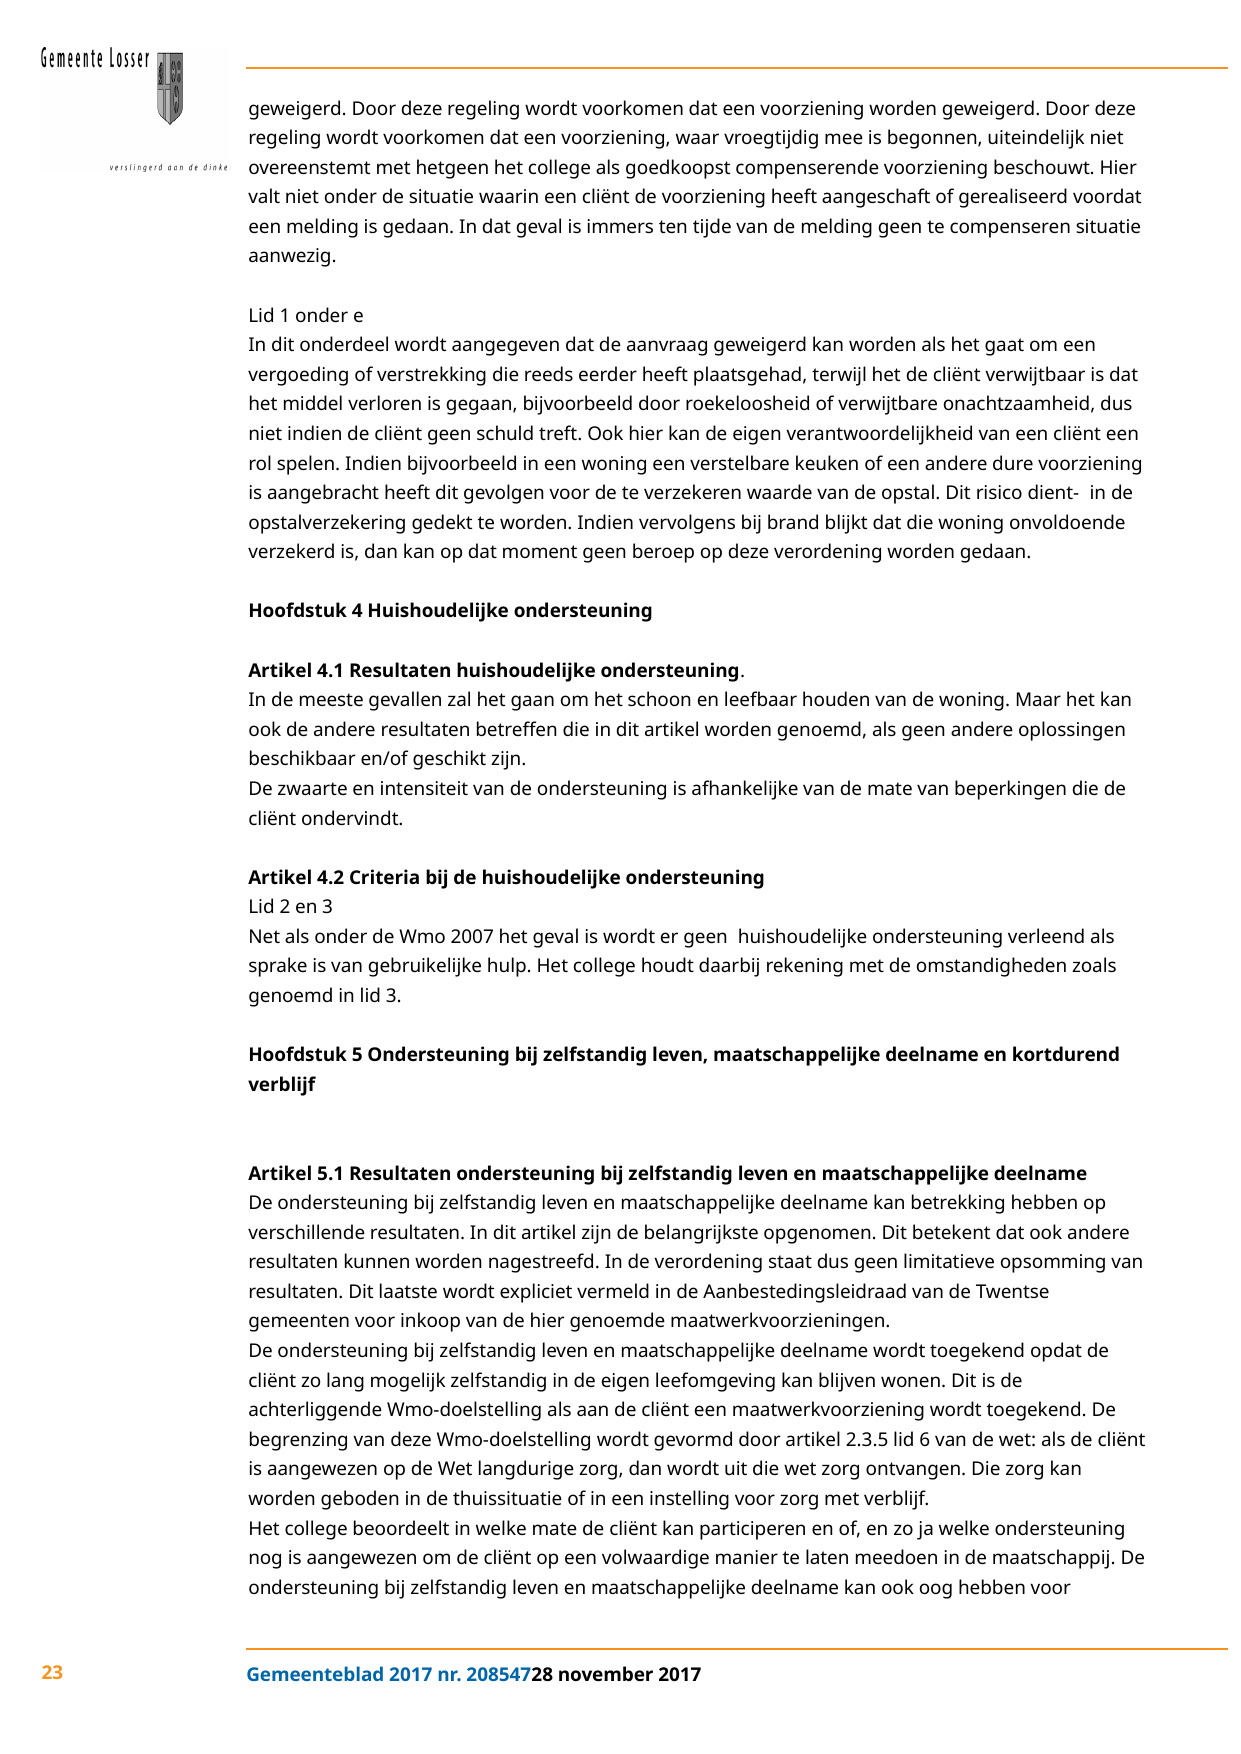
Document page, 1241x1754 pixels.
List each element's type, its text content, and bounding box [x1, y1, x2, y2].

text Net als onder de Wmo 2007 het geval is wordt er geen huishoudelijke ondersteuning verleend als sprake is van gebruikelijke hulp. Het college houdt daarbij rekening met de omstandigheden zoals genoemd in lid 3. [248, 923, 1152, 1008]
text Hoofdstuk 4 Huishoudelijke ondersteuning [248, 598, 1152, 623]
text De ondersteuning bij zelfstandig leven en maatschappelijke deelname kan betrekking hebben op verschillende resultaten. In dit artikel zijn de belangrijkste opgenomen. Dit betekent dat ook andere resultaten kunnen worden nagestreefd. In de verordening staat dus geen limitatieve opsomming van resultaten. Dit laatste wordt expliciet vermeld in de Aanbestedingsleidraad van de Twentse gemeenten voor inkoop van de hier genoemde maatwerkvoorzieningen. [248, 1189, 1152, 1333]
text In de meeste gevallen zal het gaan om het schoon en leefbaar houden van de woning. Maar het kan ook de andere resultaten betreffen die in dit artikel worden genoemd, als geen andere oplossingen beschikbaar en/of geschikt zijn. [248, 686, 1152, 771]
text Artikel 4.1 Resultaten huishoudelijke ondersteuning. [248, 657, 1152, 683]
text Artikel 5.1 Resultaten ondersteuning bij zelfstandig leven en maatschappelijke deelname [248, 1160, 1152, 1186]
text geweigerd. Door deze regeling wordt voorkomen dat een voorziening worden geweigerd. Door deze regeling wordt voorkomen dat een voorziening, waar vroegtijdig mee is begonnen, uiteindelijk niet overeenstemt met hetgeen het college als goedkoopst compenserende voorziening beschouwt. Hier valt niet onder de situatie waarin een cliënt de voorziening heeft aangeschaft of gerealiseerd voordat een melding is gedaan. In dat geval is immers ten tijde van de melding geen te compenseren situatie aanwezig. [248, 95, 1152, 268]
picture [41, 47, 231, 172]
text Lid 2 en 3 [248, 893, 1152, 919]
text De zwaarte en intensiteit van de ondersteuning is afhankelijke van de mate van beperkingen die de cliënt ondervindt. [248, 775, 1152, 831]
text Hoofdstuk 5 Ondersteuning bij zelfstandig leven, maatschappelijke deelname en kortdurend verblijf [248, 1041, 1152, 1097]
text Lid 1 onder e [248, 302, 1152, 328]
text Artikel 4.2 Criteria bij de huishoudelijke ondersteuning [248, 864, 1152, 890]
text De ondersteuning bij zelfstandig leven en maatschappelijke deelname wordt toegekend opdat de cliënt zo lang mogelijk zelfstandig in de eigen leefomgeving kan blijven wonen. Dit is de achterliggende Wmo-doelstelling als aan de cliënt een maatwerkvoorziening wordt toegekend. De begrenzing van deze Wmo-doelstelling wordt gevormd door artikel 2.3.5 lid 6 van de wet: als de cliënt is aangewezen op de Wet langdurige zorg, dan wordt uit die wet zorg ontvangen. Die zorg kan worden geboden in de thuissituatie of in een instelling voor zorg met verblijf. [248, 1337, 1152, 1511]
text In dit onderdeel wordt aangegeven dat de aanvraag geweigerd kan worden als het gaat om een vergoeding of verstrekking die reeds eerder heeft plaatsgehad, terwijl het de cliënt verwijtbaar is dat het middel verloren is gegaan, bijvoorbeeld door roekeloosheid of verwijtbare onachtzaamheid, dus niet indien de cliënt geen schuld treft. Ook hier kan de eigen verantwoordelijkheid van een cliënt een rol spelen. Indien bijvoorbeeld in een woning een verstelbare keuken of een andere dure voorziening is aangebracht heeft dit gevolgen voor de te verzekeren waarde van de opstal. Dit risico dient- in de opstalverzekering gedekt te worden. Indien vervolgens bij brand blijkt dat die woning onvoldoende verzekerd is, dan kan op dat moment geen beroep op deze verordening worden gedaan. [248, 331, 1152, 564]
text Het college beoordeelt in welke mate de cliënt kan participeren en of, en zo ja welke ondersteuning nog is aangewezen om de cliënt op een volwaardige manier te laten meedoen in de maatschappij. De ondersteuning bij zelfstandig leven en maatschappelijke deelname kan ook oog hebben voor [248, 1515, 1152, 1600]
